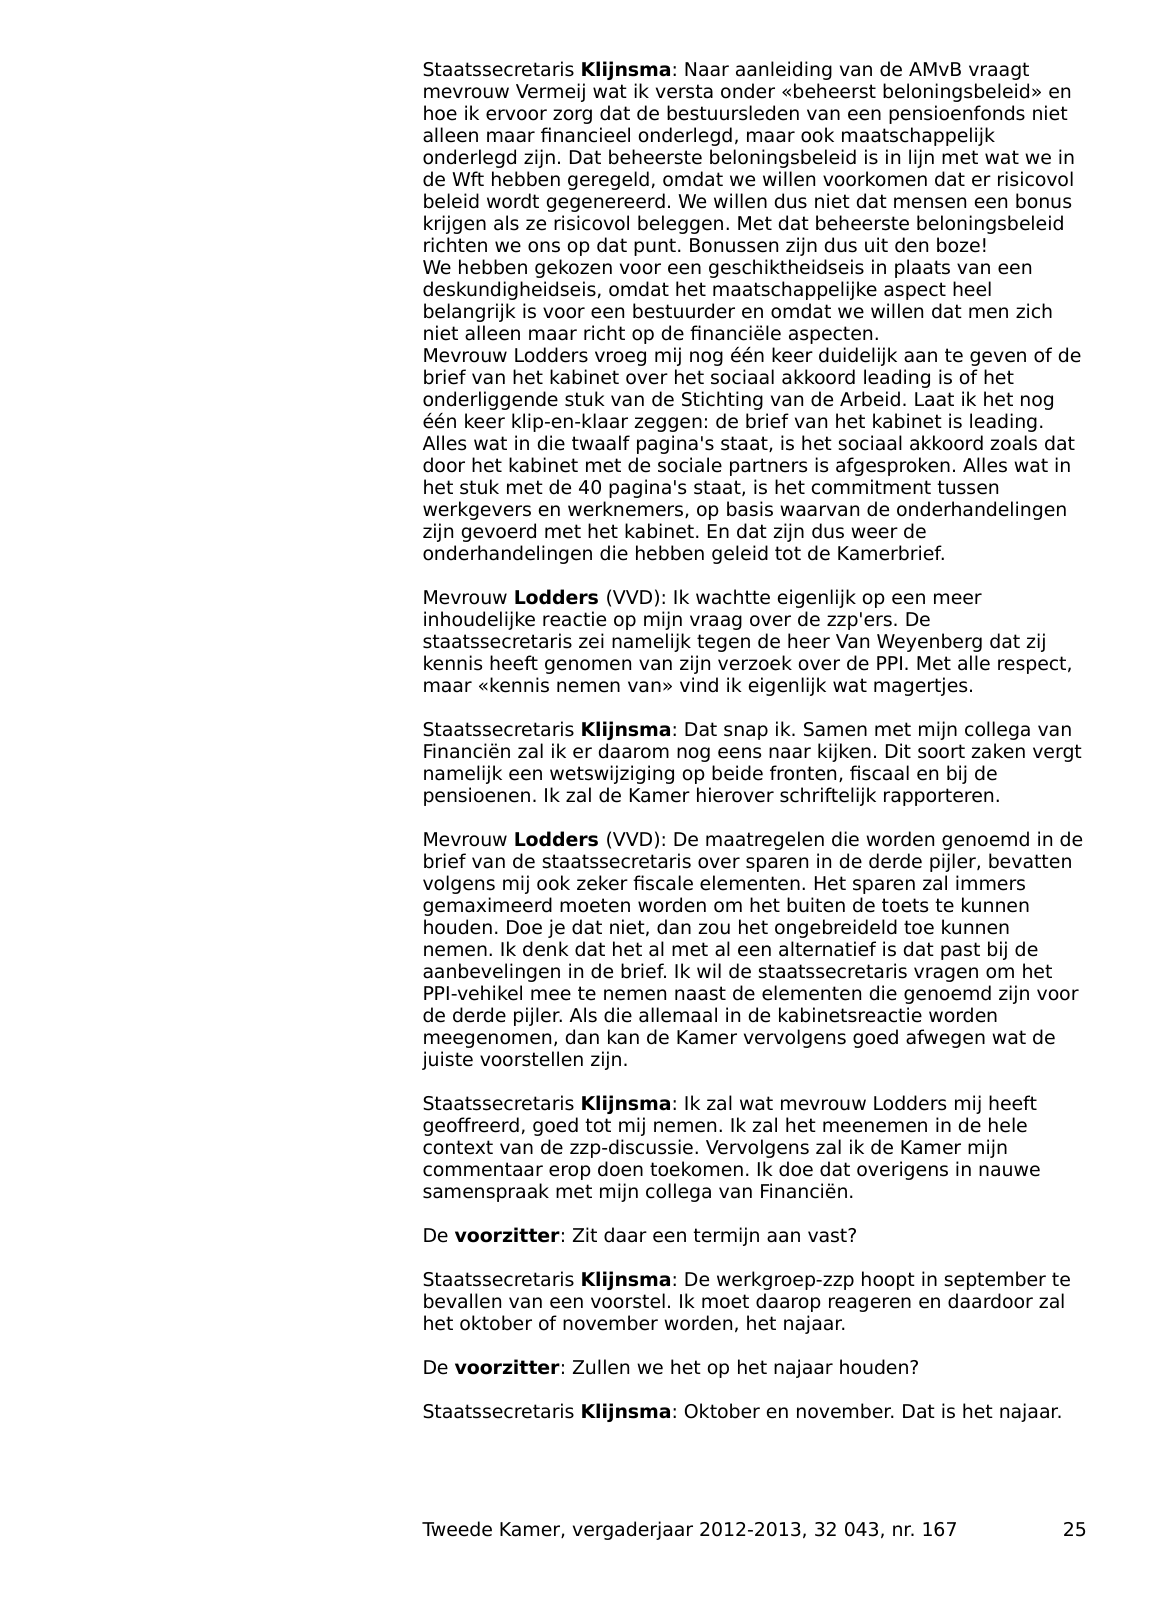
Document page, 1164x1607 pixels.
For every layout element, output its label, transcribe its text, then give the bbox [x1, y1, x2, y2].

text De voorzitter: Zullen we het op het najaar houden? [422, 1357, 1087, 1379]
text Staatssecretaris Klijnsma: Ik zal wat mevrouw Lodders mij heeft geoffreerd, goed tot mij nemen. Ik zal het meenemen in de hele context van de zzp-discussie. Vervolgens zal ik de Kamer mijn commentaar erop doen toekomen. Ik doe dat overigens in nauwe samenspraak met mijn collega van Financiën. [422, 1093, 1087, 1203]
text We hebben gekozen voor een geschiktheidseis in plaats van een deskundigheidseis, omdat het maatschappelijke aspect heel belangrijk is voor een bestuurder en omdat we willen dat men zich niet alleen maar richt op de financiële aspecten. [422, 257, 1087, 345]
text Staatssecretaris Klijnsma: De werkgroep-zzp hoopt in september te bevallen van een voorstel. Ik moet daarop reageren en daardoor zal het oktober of november worden, het najaar. [422, 1269, 1087, 1335]
text Staatssecretaris Klijnsma: Dat snap ik. Samen met mijn collega van Financiën zal ik er daarom nog eens naar kijken. Dit soort zaken vergt namelijk een wetswijziging op beide fronten, fiscaal en bij de pensioenen. Ik zal de Kamer hierover schriftelijk rapporteren. [422, 719, 1087, 807]
text Staatssecretaris Klijnsma: Oktober en november. Dat is het najaar. [422, 1401, 1087, 1423]
text Mevrouw Lodders (VVD): De maatregelen die worden genoemd in de brief van de staatssecretaris over sparen in de derde pijler, bevatten volgens mij ook zeker fiscale elementen. Het sparen zal immers gemaximeerd moeten worden om het buiten de toets te kunnen houden. Doe je dat niet, dan zou het ongebreideld toe kunnen nemen. Ik denk dat het al met al een alternatief is dat past bij de aanbevelingen in de brief. Ik wil de staatssecretaris vragen om het PPI-vehikel mee te nemen naast de elementen die genoemd zijn voor de derde pijler. Als die allemaal in de kabinetsreactie worden meegenomen, dan kan de Kamer vervolgens goed afwegen wat de juiste voorstellen zijn. [422, 829, 1087, 1071]
text De voorzitter: Zit daar een termijn aan vast? [422, 1225, 1087, 1247]
text Mevrouw Lodders (VVD): Ik wachtte eigenlijk op een meer inhoudelijke reactie op mijn vraag over de zzp'ers. De staatssecretaris zei namelijk tegen de heer Van Weyenberg dat zij kennis heeft genomen van zijn verzoek over de PPI. Met alle respect, maar «kennis nemen van» vind ik eigenlijk wat magertjes. [422, 587, 1087, 697]
text Staatssecretaris Klijnsma: Naar aanleiding van de AMvB vraagt mevrouw Vermeij wat ik versta onder «beheerst beloningsbeleid» en hoe ik ervoor zorg dat de bestuursleden van een pensioenfonds niet alleen maar financieel onderlegd, maar ook maatschappelijk onderlegd zijn. Dat beheerste beloningsbeleid is in lijn met wat we in de Wft hebben geregeld, omdat we willen voorkomen dat er risicovol beleid wordt gegenereerd. We willen dus niet dat mensen een bonus krijgen als ze risicovol beleggen. Met dat beheerste beloningsbeleid richten we ons op dat punt. Bonussen zijn dus uit den boze! [422, 59, 1087, 257]
text Mevrouw Lodders vroeg mij nog één keer duidelijk aan te geven of de brief van het kabinet over het sociaal akkoord leading is of het onderliggende stuk van de Stichting van de Arbeid. Laat ik het nog één keer klip-en-klaar zeggen: de brief van het kabinet is leading. Alles wat in die twaalf pagina's staat, is het sociaal akkoord zoals dat door het kabinet met de sociale partners is afgesproken. Alles wat in het stuk met de 40 pagina's staat, is het commitment tussen werkgevers en werknemers, op basis waarvan de onderhandelingen zijn gevoerd met het kabinet. En dat zijn dus weer de onderhandelingen die hebben geleid tot de Kamerbrief. [422, 345, 1087, 564]
